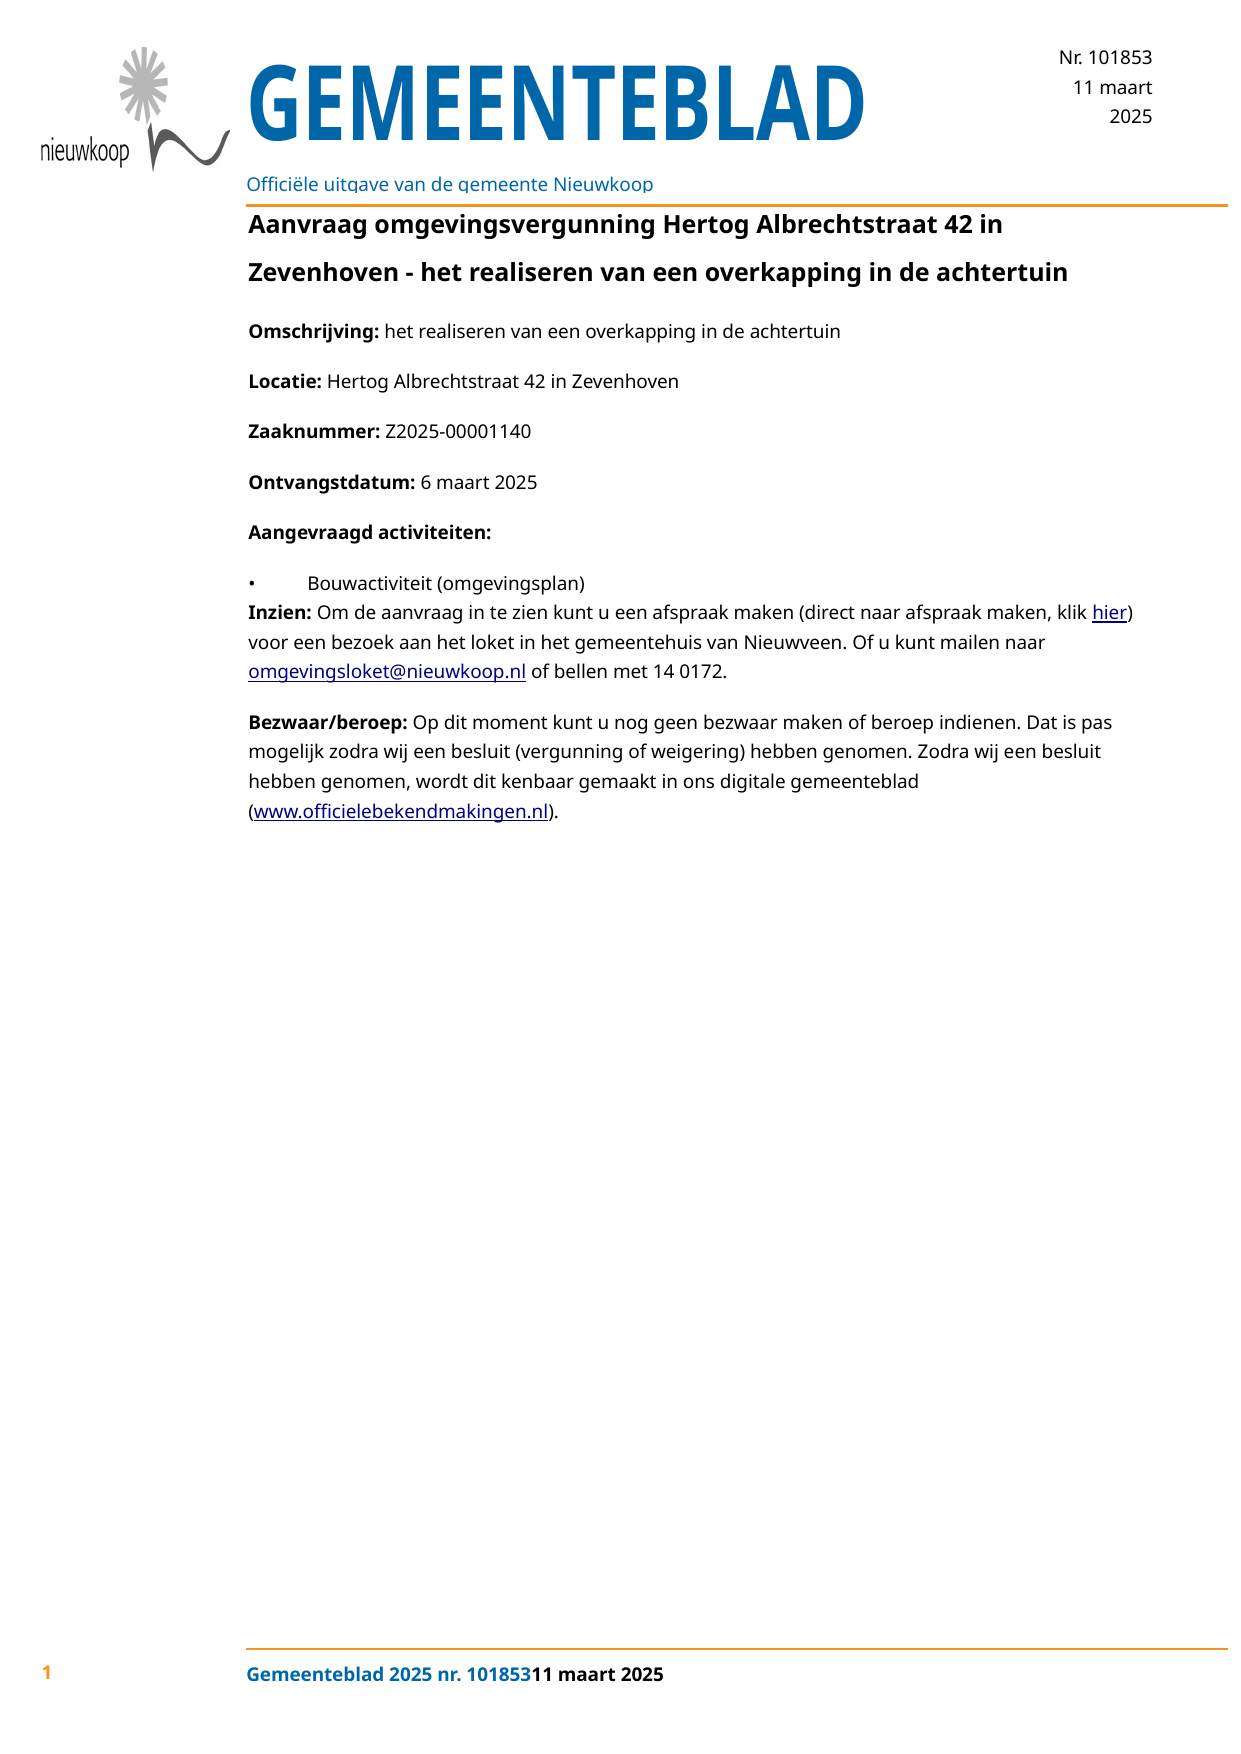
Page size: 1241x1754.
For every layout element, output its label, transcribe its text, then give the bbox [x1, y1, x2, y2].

text Omschrijving: het realiseren van een overkapping in de achtertuin [248, 318, 1152, 344]
text Aangevraagd activiteiten: [248, 519, 1152, 545]
text Locatie: Hertog Albrechtstraat 42 in Zevenhoven [248, 368, 1152, 394]
text Aanvraag omgevingsvergunning Hertog Albrechtstraat 42 in Zevenhoven - het realiseren van een overkapping in de achtertuin [248, 207, 1152, 288]
text Bezwaar/beroep: Op dit moment kunt u nog geen bezwaar maken of beroep indienen. Dat is pas mogelijk zodra wij een besluit (vergunning of weigering) hebben genomen. Zodra wij een besluit hebben genomen, wordt dit kenbaar gemaakt in ons digitale gemeenteblad (www.officielebekendmakingen.nl). [248, 709, 1152, 824]
text Inzien: Om de aanvraag in te zien kunt u een afspraak maken (direct naar afspraak maken, klik hier) voor een bezoek aan het loket in het gemeentehuis van Nieuwveen. Of u kunt mailen naar omgevingsloket@nieuwkoop.nl of bellen met 14 0172. [248, 599, 1152, 684]
picture [41, 47, 231, 172]
text Ontvangstdatum: 6 maart 2025 [248, 469, 1152, 495]
list Bouwactiviteit (omgevingsplan) [248, 570, 1152, 596]
text Zaaknummer: Z2025-00001140 [248, 419, 1152, 444]
